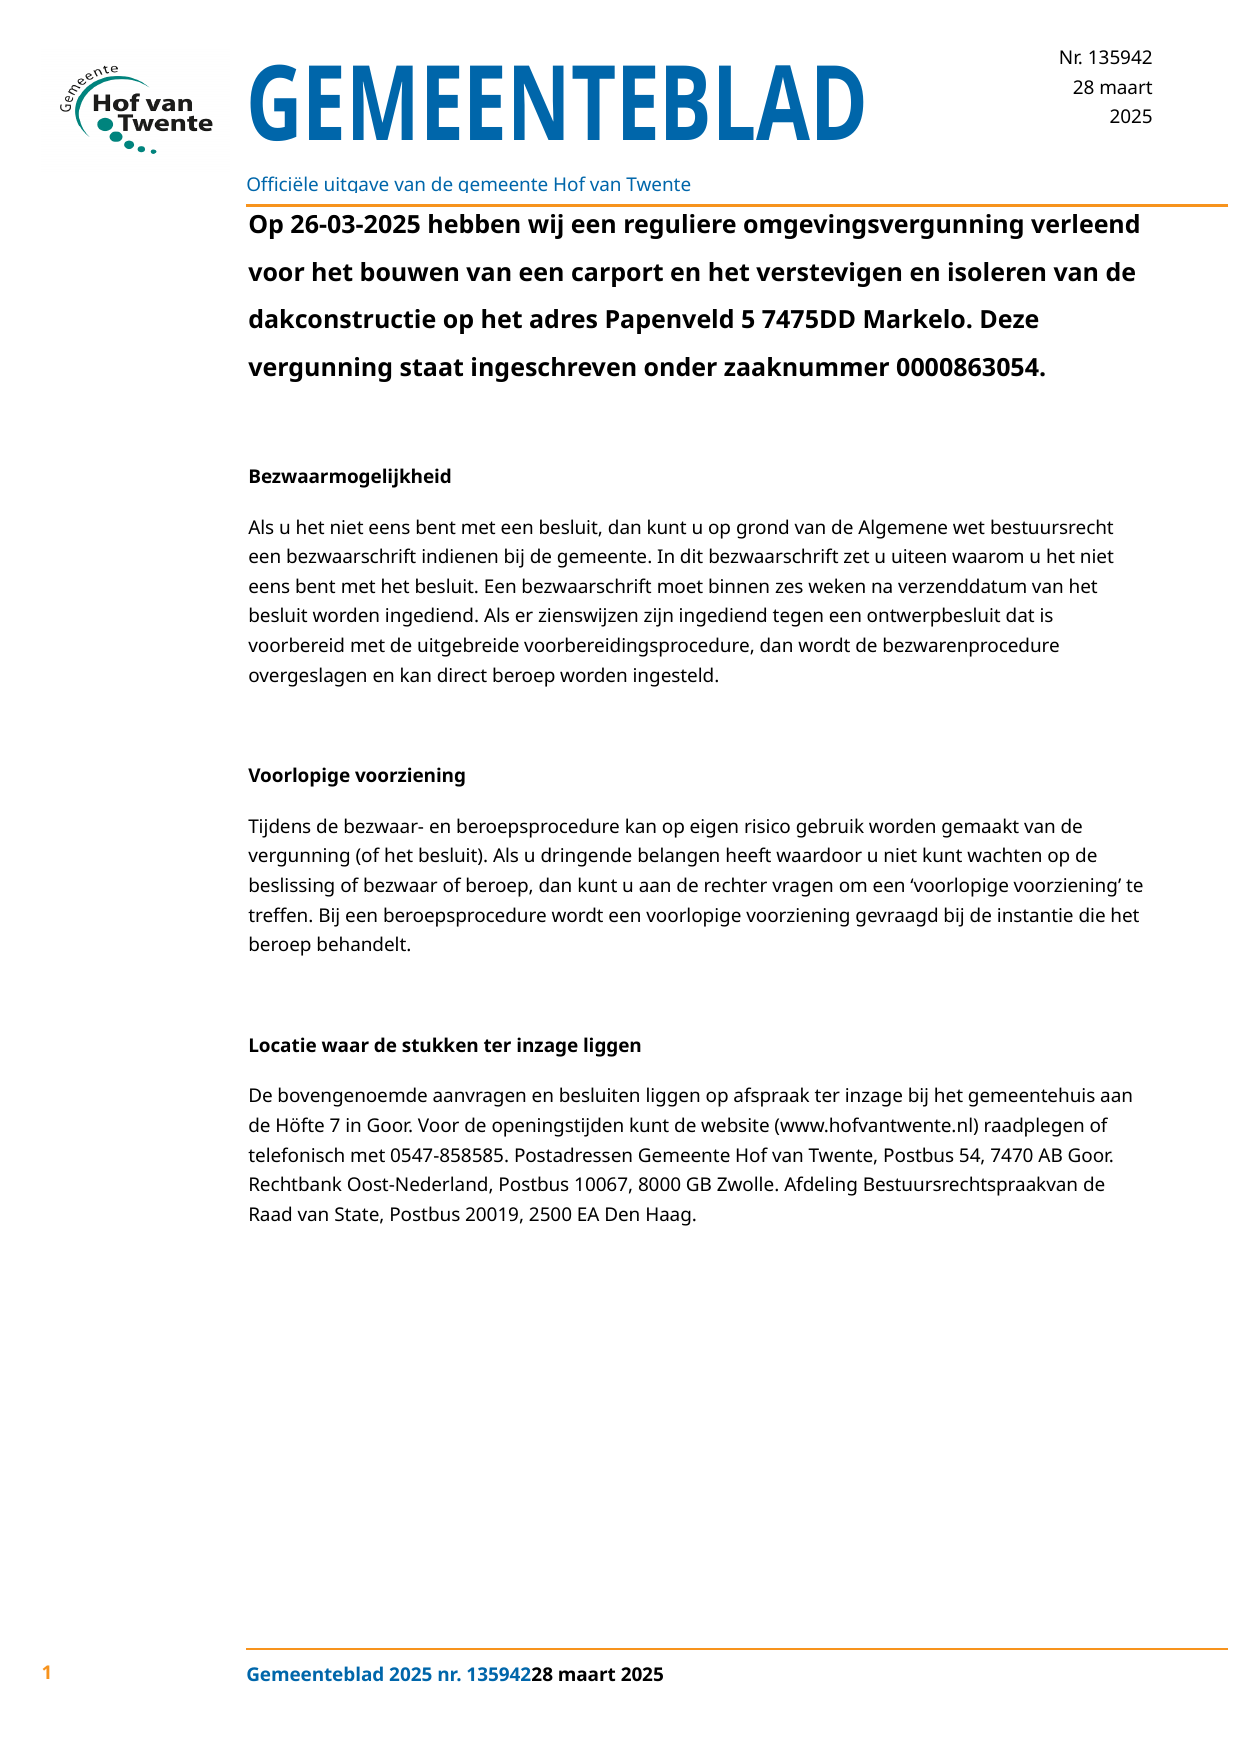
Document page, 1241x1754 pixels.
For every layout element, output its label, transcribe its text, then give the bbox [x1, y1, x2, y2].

text Voorlopige voorziening [248, 763, 1152, 788]
picture [41, 47, 231, 172]
text Locatie waar de stukken ter inzage liggen [248, 1032, 1152, 1058]
text Op 26-03-2025 hebben wij een reguliere omgevingsvergunning verleend voor het bouwen van een carport en het verstevigen en isoleren van de dakconstructie op het adres Papenveld 5 7475DD Markelo. Deze vergunning staat ingeschreven onder zaaknummer 0000863054. [248, 207, 1152, 384]
text Bezwaarmogelijkheid [248, 463, 1152, 489]
text De bovengenoemde aanvragen en besluiten liggen op afspraak ter inzage bij het gemeentehuis aan de Höfte 7 in Goor. Voor de openingstijden kunt de website (www.hofvantwente.nl) raadplegen of telefonisch met 0547-858585. Postadressen Gemeente Hof van Twente, Postbus 54, 7470 AB Goor. Rechtbank Oost-Nederland, Postbus 10067, 8000 GB Zwolle. Afdeling Bestuursrechtspraakvan de Raad van State, Postbus 20019, 2500 EA Den Haag. [248, 1083, 1152, 1227]
text Als u het niet eens bent met een besluit, dan kunt u op grond van de Algemene wet bestuursrecht een bezwaarschrift indienen bij de gemeente. In dit bezwaarschrift zet u uiteen waarom u het niet eens bent met het besluit. Een bezwaarschrift moet binnen zes weken na verzenddatum van het besluit worden ingediend. Als er zienswijzen zijn ingediend tegen een ontwerpbesluit dat is voorbereid met de uitgebreide voorbereidingsprocedure, dan wordt de bezwarenprocedure overgeslagen en kan direct beroep worden ingesteld. [248, 514, 1152, 688]
text Tijdens de bezwaar- en beroepsprocedure kan op eigen risico gebruik worden gemaakt van de vergunning (of het besluit). Als u dringende belangen heeft waardoor u niet kunt wachten op de beslissing of bezwaar of beroep, dan kunt u aan de rechter vragen om een ‘voorlopige voorziening’ te treffen. Bij een beroepsprocedure wordt een voorlopige voorziening gevraagd bij de instantie die het beroep behandelt. [248, 813, 1152, 957]
